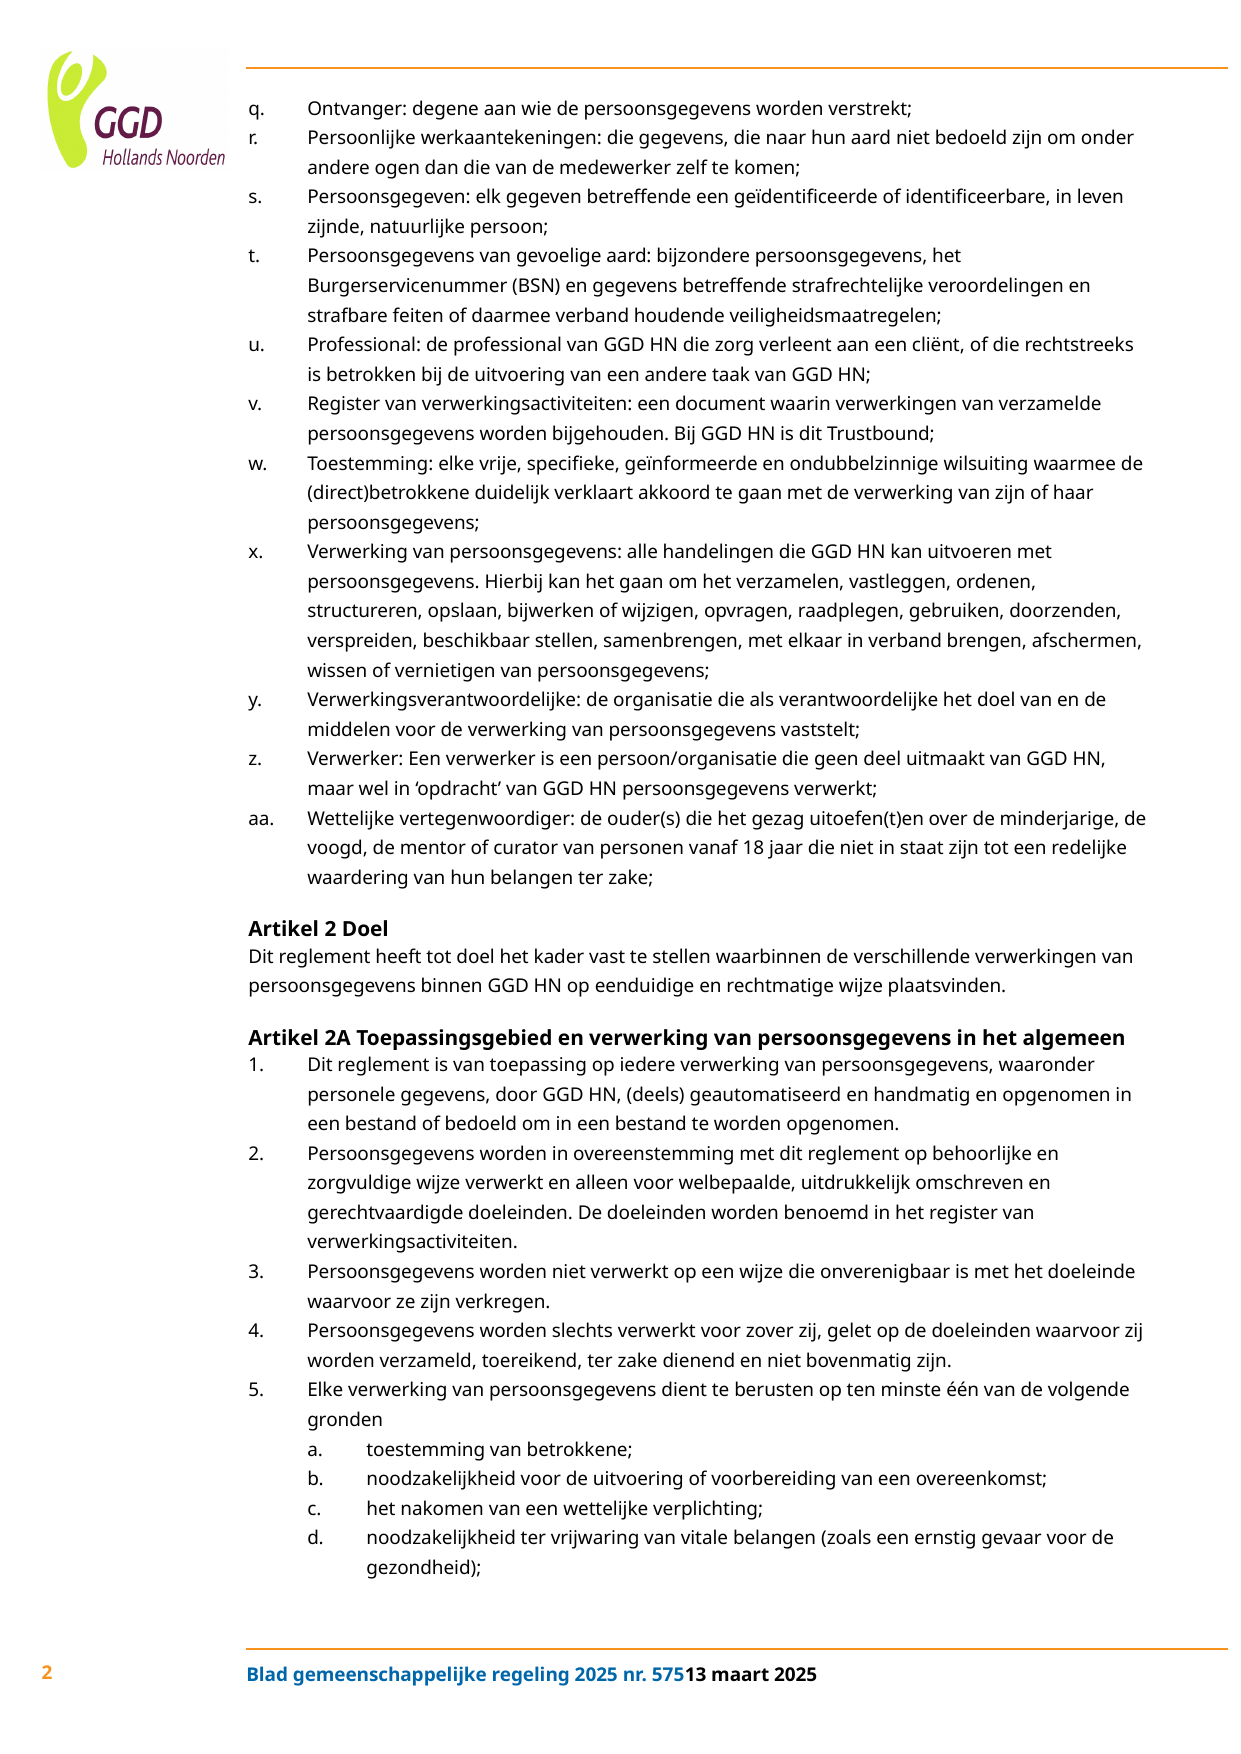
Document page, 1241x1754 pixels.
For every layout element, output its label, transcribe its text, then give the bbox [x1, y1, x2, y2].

list Persoonsgegevens worden niet verwerkt op een wijze die onverenigbaar is met het doeleinde waarvoor ze zijn verkregen. [248, 1258, 1152, 1314]
list Persoonsgegeven: elk gegeven betreffende een geïdentificeerde of identificeerbare, in leven zijnde, natuurlijke persoon; [248, 183, 1152, 239]
list Persoonsgegevens worden slechts verwerkt voor zover zij, gelet op de doeleinden waarvoor zij worden verzameld, toereikend, ter zake dienend en niet bovenmatig zijn. [248, 1317, 1152, 1373]
text Artikel 2A Toepassingsgebied en verwerking van persoonsgegevens in het algemeen [248, 1023, 1152, 1051]
list noodzakelijkheid ter vrijwaring van vitale belangen (zoals een ernstig gevaar voor de gezondheid); [307, 1524, 1152, 1580]
list toestemming van betrokkene; [307, 1436, 1152, 1462]
list noodzakelijkheid voor de uitvoering of voorbereiding van een overeenkomst; [307, 1465, 1152, 1491]
list Persoonsgegevens worden in overeenstemming met dit reglement op behoorlijke en zorgvuldige wijze verwerkt en alleen voor welbepaalde, uitdrukkelijk omschreven en gerechtvaardigde doeleinden. De doeleinden worden benoemd in het register van verwerkingsactiviteiten. [248, 1140, 1152, 1254]
list Register van verwerkingsactiviteiten: een document waarin verwerkingen van verzamelde persoonsgegevens worden bijgehouden. Bij GGD HN is dit Trustbound; [248, 391, 1152, 446]
list Dit reglement is van toepassing op iedere verwerking van persoonsgegevens, waaronder personele gegevens, door GGD HN, (deels) geautomatiseerd en handmatig en opgenomen in een bestand of bedoeld om in een bestand te worden opgenomen. [248, 1051, 1152, 1136]
list Verwerker: Een verwerker is een persoon/organisatie die geen deel uitmaakt van GGD HN, maar wel in ‘opdracht’ van GGD HN persoonsgegevens verwerkt; [248, 746, 1152, 801]
text Artikel 2 Doel [248, 914, 1152, 943]
list het nakomen van een wettelijke verplichting; [307, 1495, 1152, 1521]
picture [41, 47, 231, 172]
list Verwerking van persoonsgegevens: alle handelingen die GGD HN kan uitvoeren met persoonsgegevens. Hierbij kan het gaan om het verzamelen, vastleggen, ordenen, structureren, opslaan, bijwerken of wijzigen, opvragen, raadplegen, gebruiken, doorzenden, verspreiden, beschikbaar stellen, samenbrengen, met elkaar in verband brengen, afschermen, wissen of vernietigen van persoonsgegevens; [248, 538, 1152, 683]
list Toestemming: elke vrije, specifieke, geïnformeerde en ondubbelzinnige wilsuiting waarmee de (direct)betrokkene duidelijk verklaart akkoord te gaan met de verwerking van zijn of haar persoonsgegevens; [248, 450, 1152, 535]
text Dit reglement heeft tot doel het kader vast te stellen waarbinnen de verschillende verwerkingen van persoonsgegevens binnen GGD HN op eenduidige en rechtmatige wijze plaatsvinden. [248, 943, 1152, 998]
list Elke verwerking van persoonsgegevens dient te berusten op ten minste één van de volgende gronden [248, 1377, 1152, 1432]
list Professional: de professional van GGD HN die zorg verleent aan een cliënt, of die rechtstreeks is betrokken bij de uitvoering van een andere taak van GGD HN; [248, 331, 1152, 387]
list Persoonlijke werkaantekeningen: die gegevens, die naar hun aard niet bedoeld zijn om onder andere ogen dan die van de medewerker zelf te komen; [248, 124, 1152, 180]
list Ontvanger: degene aan wie de persoonsgegevens worden verstrekt; [248, 95, 1152, 121]
list Wettelijke vertegenwoordiger: de ouder(s) die het gezag uitoefen(t)en over de minderjarige, de voogd, de mentor of curator van personen vanaf 18 jaar die niet in staat zijn tot een redelijke waardering van hun belangen ter zake; [248, 805, 1152, 890]
list Persoonsgegevens van gevoelige aard: bijzondere persoonsgegevens, het Burgerservicenummer (BSN) en gegevens betreffende strafrechtelijke veroordelingen en strafbare feiten of daarmee verband houdende veiligheidsmaatregelen; [248, 243, 1152, 328]
list Verwerkingsverantwoordelijke: de organisatie die als verantwoordelijke het doel van en de middelen voor de verwerking van persoonsgegevens vaststelt; [248, 686, 1152, 742]
